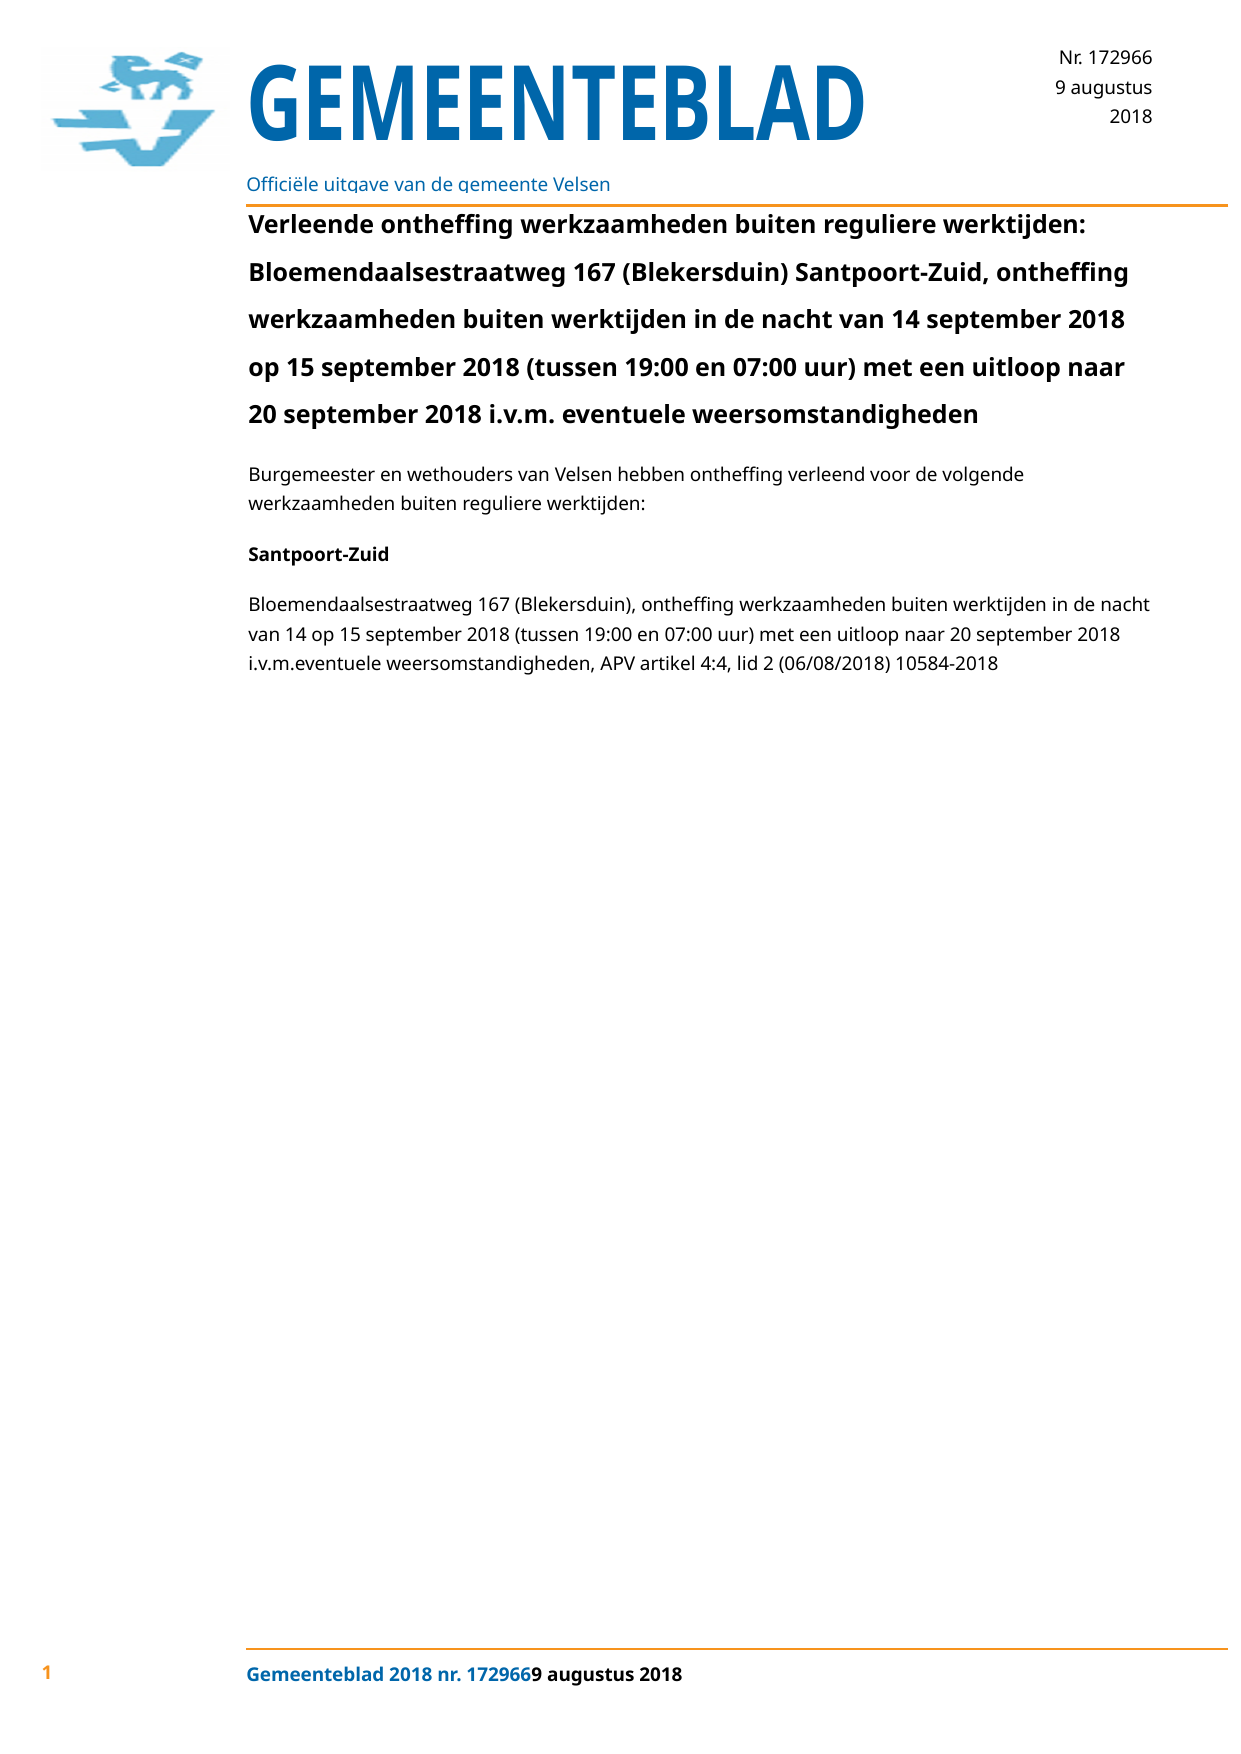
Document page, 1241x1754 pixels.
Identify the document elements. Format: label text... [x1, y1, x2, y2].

text Santpoort-Zuid [248, 541, 1152, 566]
picture [41, 47, 231, 172]
text Bloemendaalsestraatweg 167 (Blekersduin), ontheffing werkzaamheden buiten werktijden in de nacht van 14 op 15 september 2018 (tussen 19:00 en 07:00 uur) met een uitloop naar 20 september 2018 i.v.m.eventuele weersomstandigheden, APV artikel 4:4, lid 2 (06/08/2018) 10584-2018 [248, 591, 1152, 676]
text Burgemeester en wethouders van Velsen hebben ontheffing verleend voor de volgende werkzaamheden buiten reguliere werktijden: [248, 461, 1152, 516]
text Verleende ontheffing werkzaamheden buiten reguliere werktijden: Bloemendaalsestraatweg 167 (Blekersduin) Santpoort-Zuid, ontheffing werkzaamheden buiten werktijden in de nacht van 14 september 2018 op 15 september 2018 (tussen 19:00 en 07:00 uur) met een uitloop naar 20 september 2018 i.v.m. eventuele weersomstandigheden [248, 207, 1152, 431]
